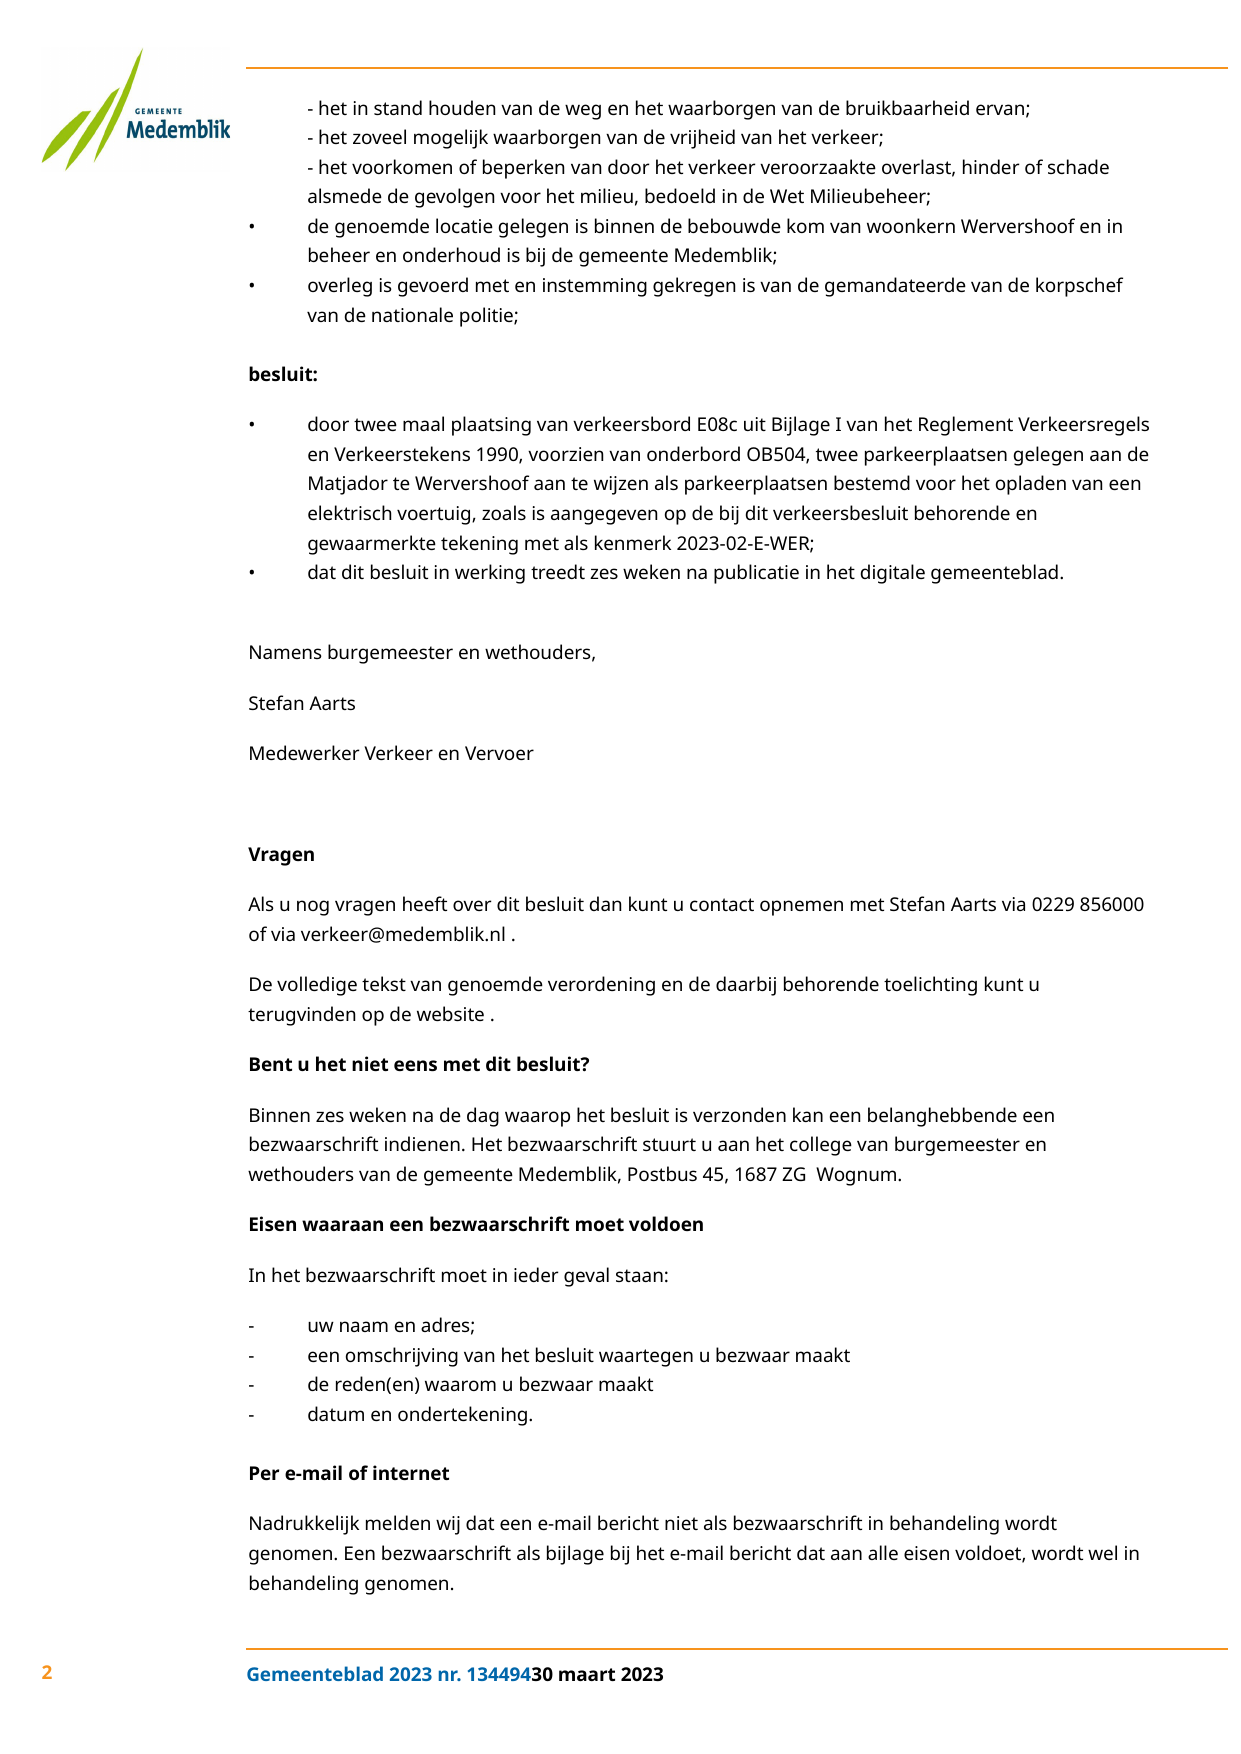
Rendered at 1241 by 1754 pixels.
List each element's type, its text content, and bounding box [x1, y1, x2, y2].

text Binnen zes weken na de dag waarop het besluit is verzonden kan een belanghebbende een bezwaarschrift indienen. Het bezwaarschrift stuurt u aan het college van burgemeester en wethouders van de gemeente Medemblik, Postbus 45, 1687 ZG Wognum. [248, 1102, 1152, 1187]
list datum en ondertekening. [248, 1401, 1152, 1427]
list dat dit besluit in werking treedt zes weken na publicatie in het digitale gemeenteblad. [248, 559, 1152, 585]
text De volledige tekst van genoemde verordening en de daarbij behorende toelichting kunt u terugvinden op de website . [248, 971, 1152, 1027]
list - het voorkomen of beperken van door het verkeer veroorzaakte overlast, hinder of schade alsmede de gevolgen voor het milieu, bedoeld in de Wet Milieubeheer; [248, 154, 1152, 209]
list uw naam en adres; [248, 1312, 1152, 1338]
list - het zoveel mogelijk waarborgen van de vrijheid van het verkeer; [248, 124, 1152, 150]
text Per e-mail of internet [248, 1460, 1152, 1486]
text Als u nog vragen heeft over dit besluit dan kunt u contact opnemen met Stefan Aarts via 0229 856000 of via verkeer@medemblik.nl . [248, 891, 1152, 947]
picture [41, 47, 231, 172]
list de reden(en) waarom u bezwaar maakt [248, 1371, 1152, 1397]
list - het in stand houden van de weg en het waarborgen van de bruikbaarheid ervan; [248, 95, 1152, 121]
text Namens burgemeester en wethouders, [248, 639, 1152, 665]
text Medewerker Verkeer en Vervoer [248, 740, 1152, 766]
list een omschrijving van het besluit waartegen u bezwaar maakt [248, 1342, 1152, 1368]
text besluit: [248, 361, 1152, 387]
text In het bezwaarschrift moet in ieder geval staan: [248, 1262, 1152, 1288]
text Bent u het niet eens met dit besluit? [248, 1051, 1152, 1077]
list door twee maal plaatsing van verkeersbord E08c uit Bijlage I van het Reglement Verkeersregels en Verkeerstekens 1990, voorzien van onderbord OB504, twee parkeerplaatsen gelegen aan de Matjador te Wervershoof aan te wijzen als parkeerplaatsen bestemd voor het opladen van een elektrisch voertuig, zoals is aangegeven op de bij dit verkeersbesluit behorende en gewaarmerkte tekening met als kenmerk 2023-02-E-WER; [248, 411, 1152, 556]
text Nadrukkelijk melden wij dat een e-mail bericht niet als bezwaarschrift in behandeling wordt genomen. Een bezwaarschrift als bijlage bij het e-mail bericht dat aan alle eisen voldoet, wordt wel in behandeling genomen. [248, 1511, 1152, 1596]
text Eisen waaraan een bezwaarschrift moet voldoen [248, 1211, 1152, 1237]
list overleg is gevoerd met en instemming gekregen is van de gemandateerde van de korpschef van de nationale politie; [248, 272, 1152, 328]
list de genoemde locatie gelegen is binnen de bebouwde kom van woonkern Wervershoof en in beheer en onderhoud is bij de gemeente Medemblik; [248, 213, 1152, 268]
text Vragen [248, 841, 1152, 867]
text Stefan Aarts [248, 690, 1152, 716]
